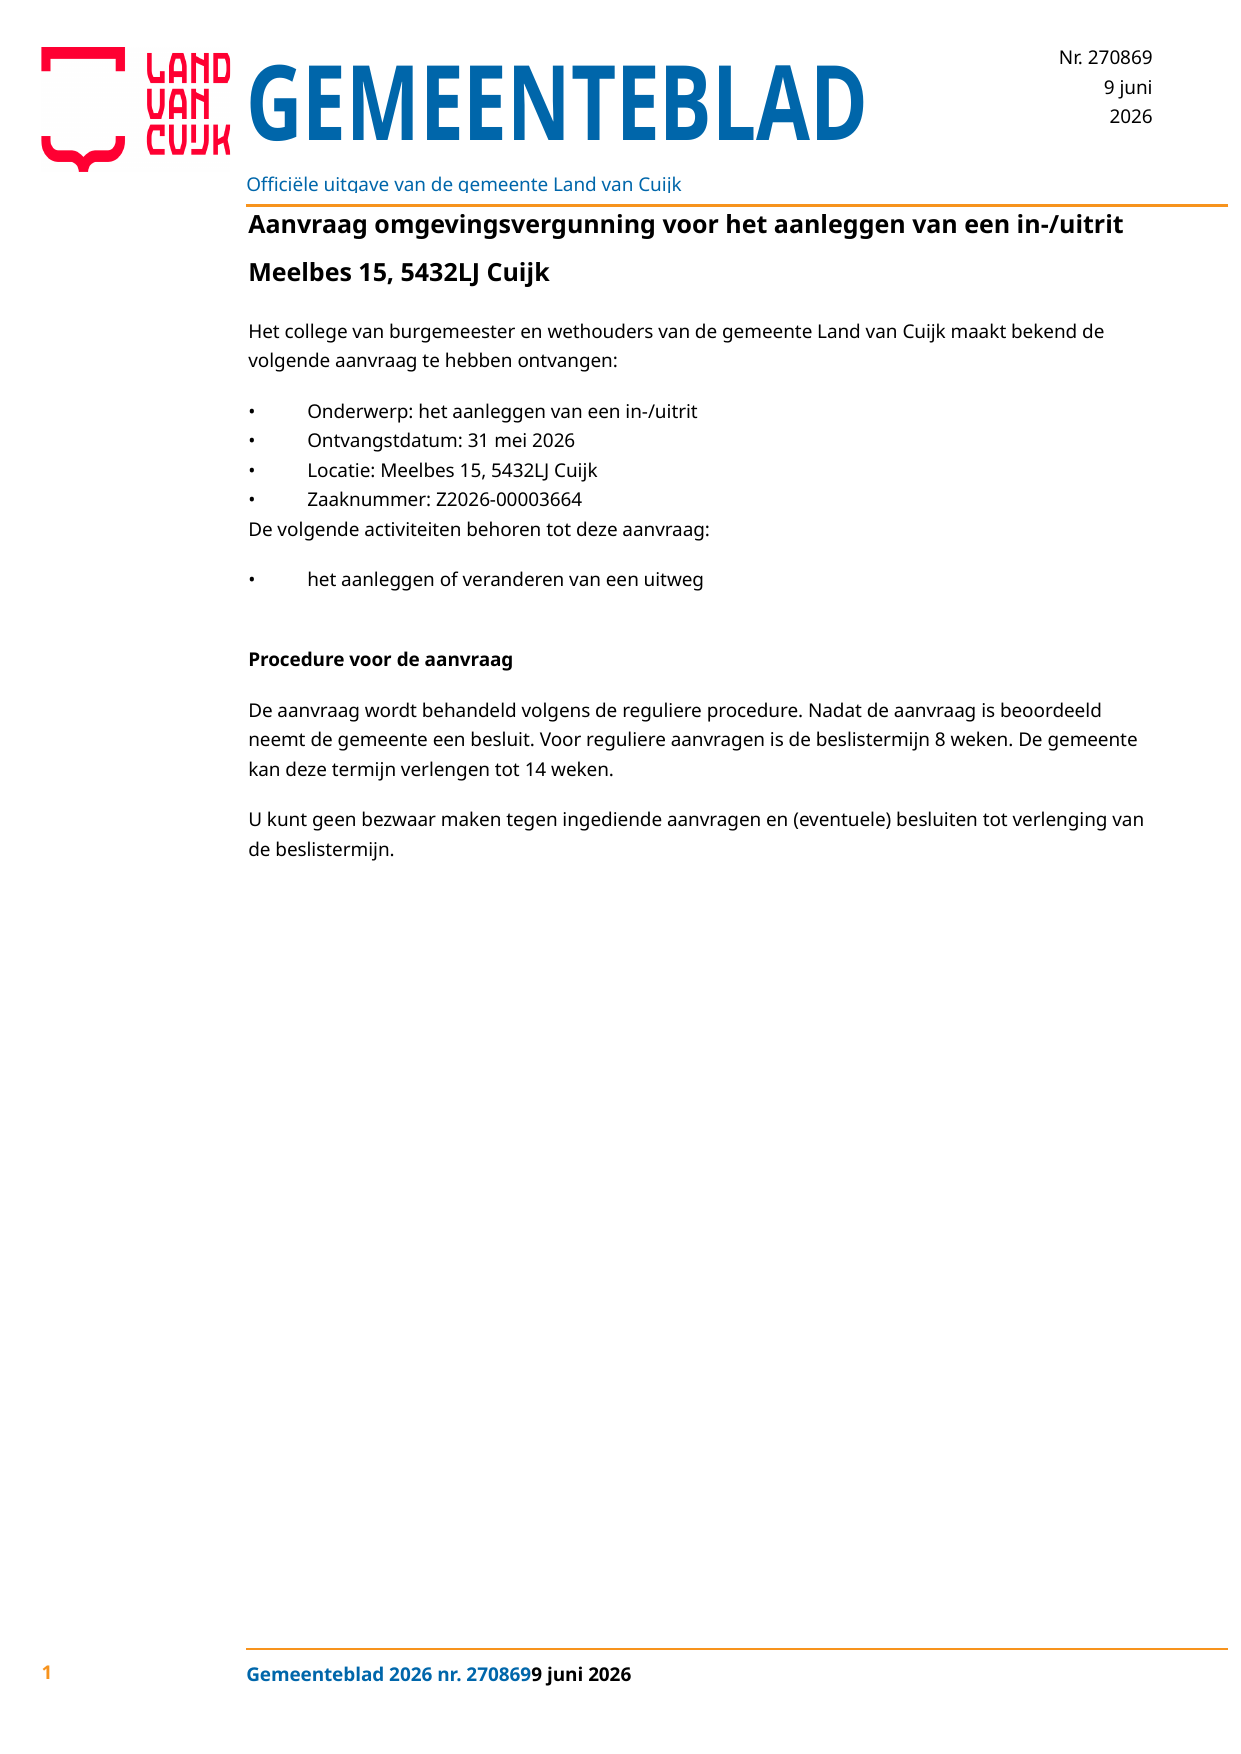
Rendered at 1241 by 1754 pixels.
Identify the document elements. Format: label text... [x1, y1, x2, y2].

text Aanvraag omgevingsvergunning voor het aanleggen van een in-/uitrit Meelbes 15, 5432LJ Cuijk [248, 207, 1152, 288]
list Locatie: Meelbes 15, 5432LJ Cuijk [248, 457, 1152, 483]
text De volgende activiteiten behoren tot deze aanvraag: [248, 516, 1152, 542]
list het aanleggen of veranderen van een uitweg [248, 567, 1152, 592]
text De aanvraag wordt behandeld volgens de reguliere procedure. Nadat de aanvraag is beoordeeld neemt de gemeente een besluit. Voor reguliere aanvragen is de beslistermijn 8 weken. De gemeente kan deze termijn verlengen tot 14 weken. [248, 697, 1152, 782]
list Zaaknummer: Z2026-00003664 [248, 487, 1152, 512]
text Het college van burgemeester en wethouders van de gemeente Land van Cuijk maakt bekend de volgende aanvraag te hebben ontvangen: [248, 318, 1152, 373]
text Procedure voor de aanvraag [248, 647, 1152, 672]
text U kunt geen bezwaar maken tegen ingediende aanvragen en (eventuele) besluiten tot verlenging van de beslistermijn. [248, 807, 1152, 862]
picture [41, 47, 231, 172]
list Onderwerp: het aanleggen van een in-/uitrit [248, 398, 1152, 424]
list Ontvangstdatum: 31 mei 2026 [248, 427, 1152, 453]
